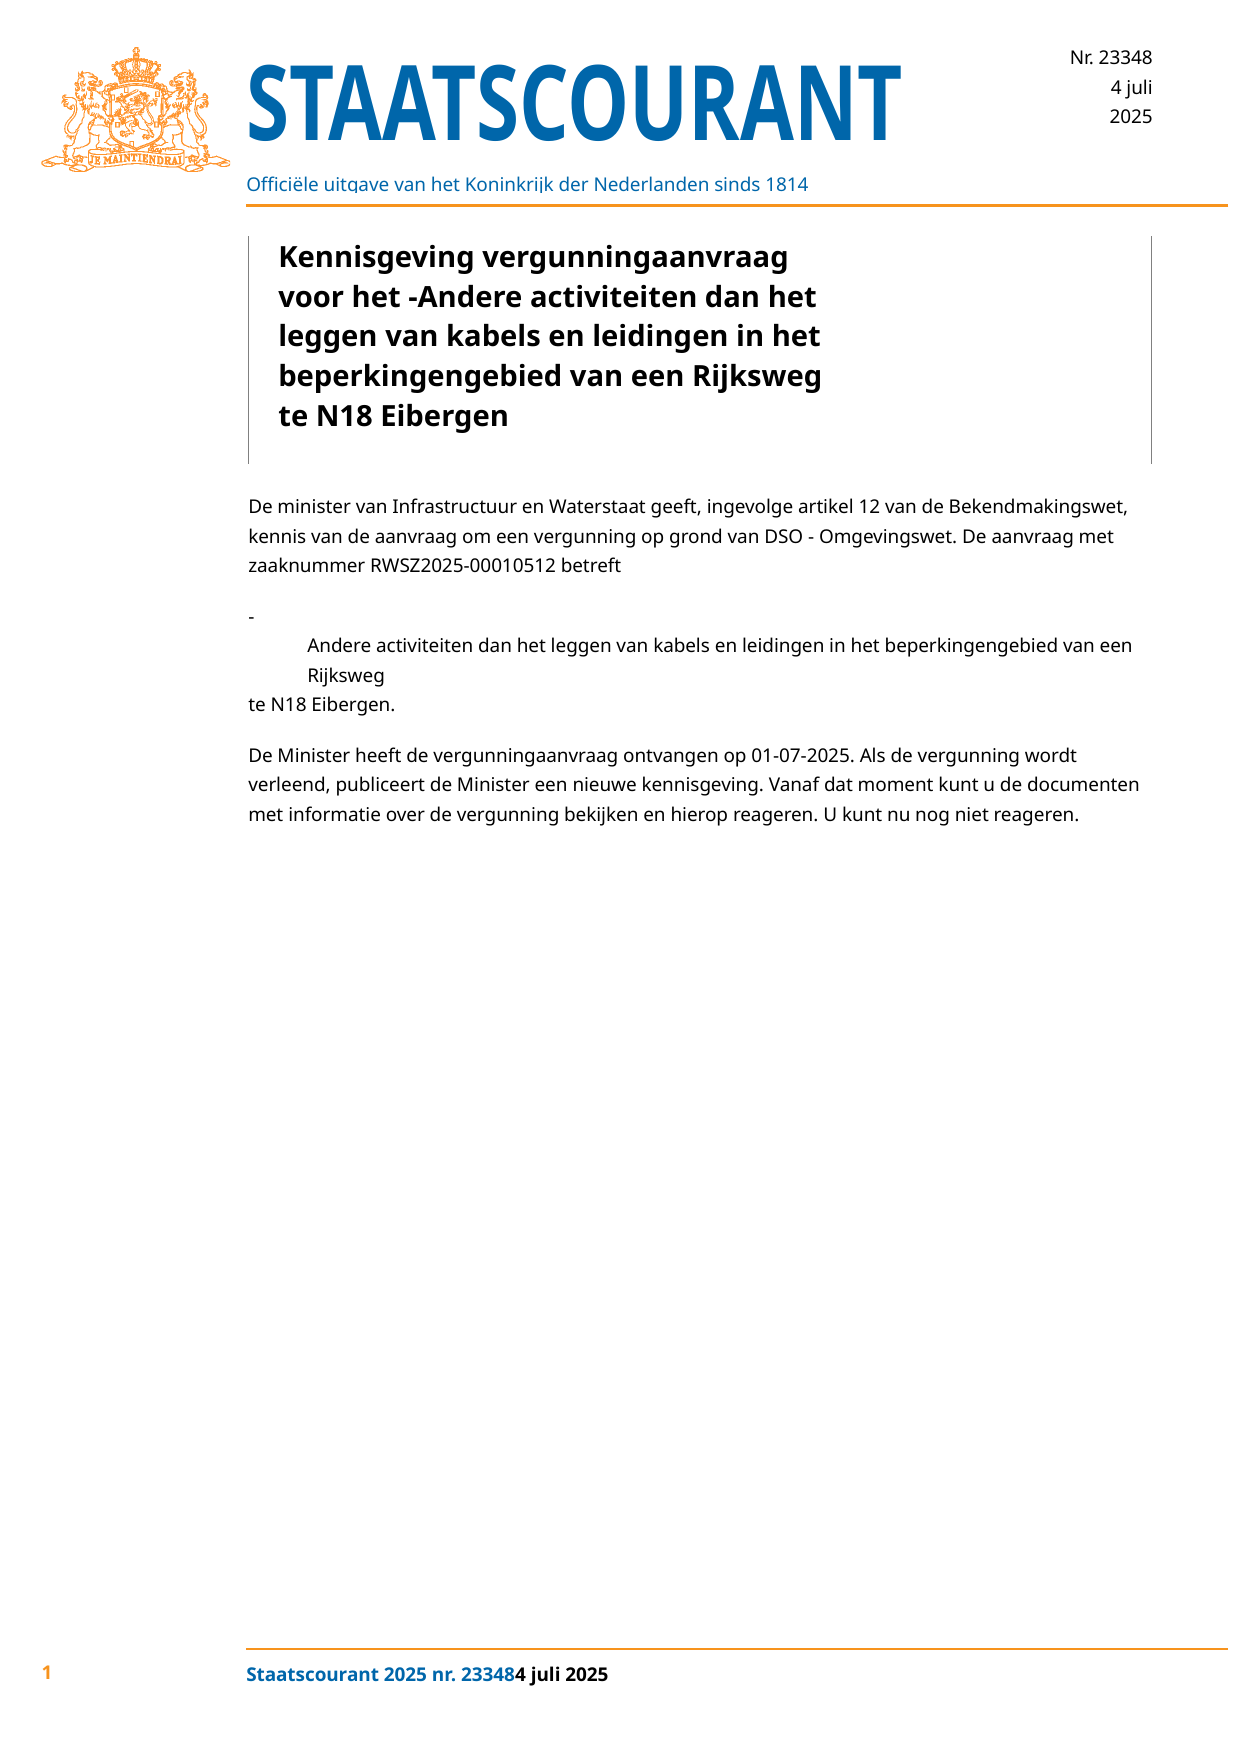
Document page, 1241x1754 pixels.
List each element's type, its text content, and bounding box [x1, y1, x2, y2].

table_header Kennisgeving vergunningaanvraag voor het -Andere activiteiten dan het leggen van kabels en leidingen in het beperkingengebied van een Rijksweg te N18 Eibergen [249, 236, 850, 464]
text te N18 Eibergen. [248, 692, 1152, 717]
table_header [850, 236, 912, 413]
text De Minister heeft de vergunningaanvraag ontvangen op 01-07-2025. Als de vergunning wordt verleend, publiceert de Minister een nieuwe kennisgeving. Vanaf dat moment kunt u de documenten met informatie over de vergunning bekijken en hierop reageren. U kunt nu nog niet reageren. [248, 742, 1152, 827]
text De minister van Infrastructuur en Waterstaat geeft, ingevolge artikel 12 van de Bekendmakingswet, kennis van de aanvraag om een vergunning op grond van DSO - Omgevingswet. De aanvraag met zaaknummer RWSZ2025-00010512 betreft [248, 493, 1152, 578]
picture [41, 47, 231, 172]
table_header [1090, 236, 1151, 413]
picture [912, 236, 1090, 414]
list Andere activiteiten dan het leggen van kabels en leidingen in het beperkingengebied van een Rijksweg [248, 632, 1152, 688]
table_header [850, 414, 1151, 464]
